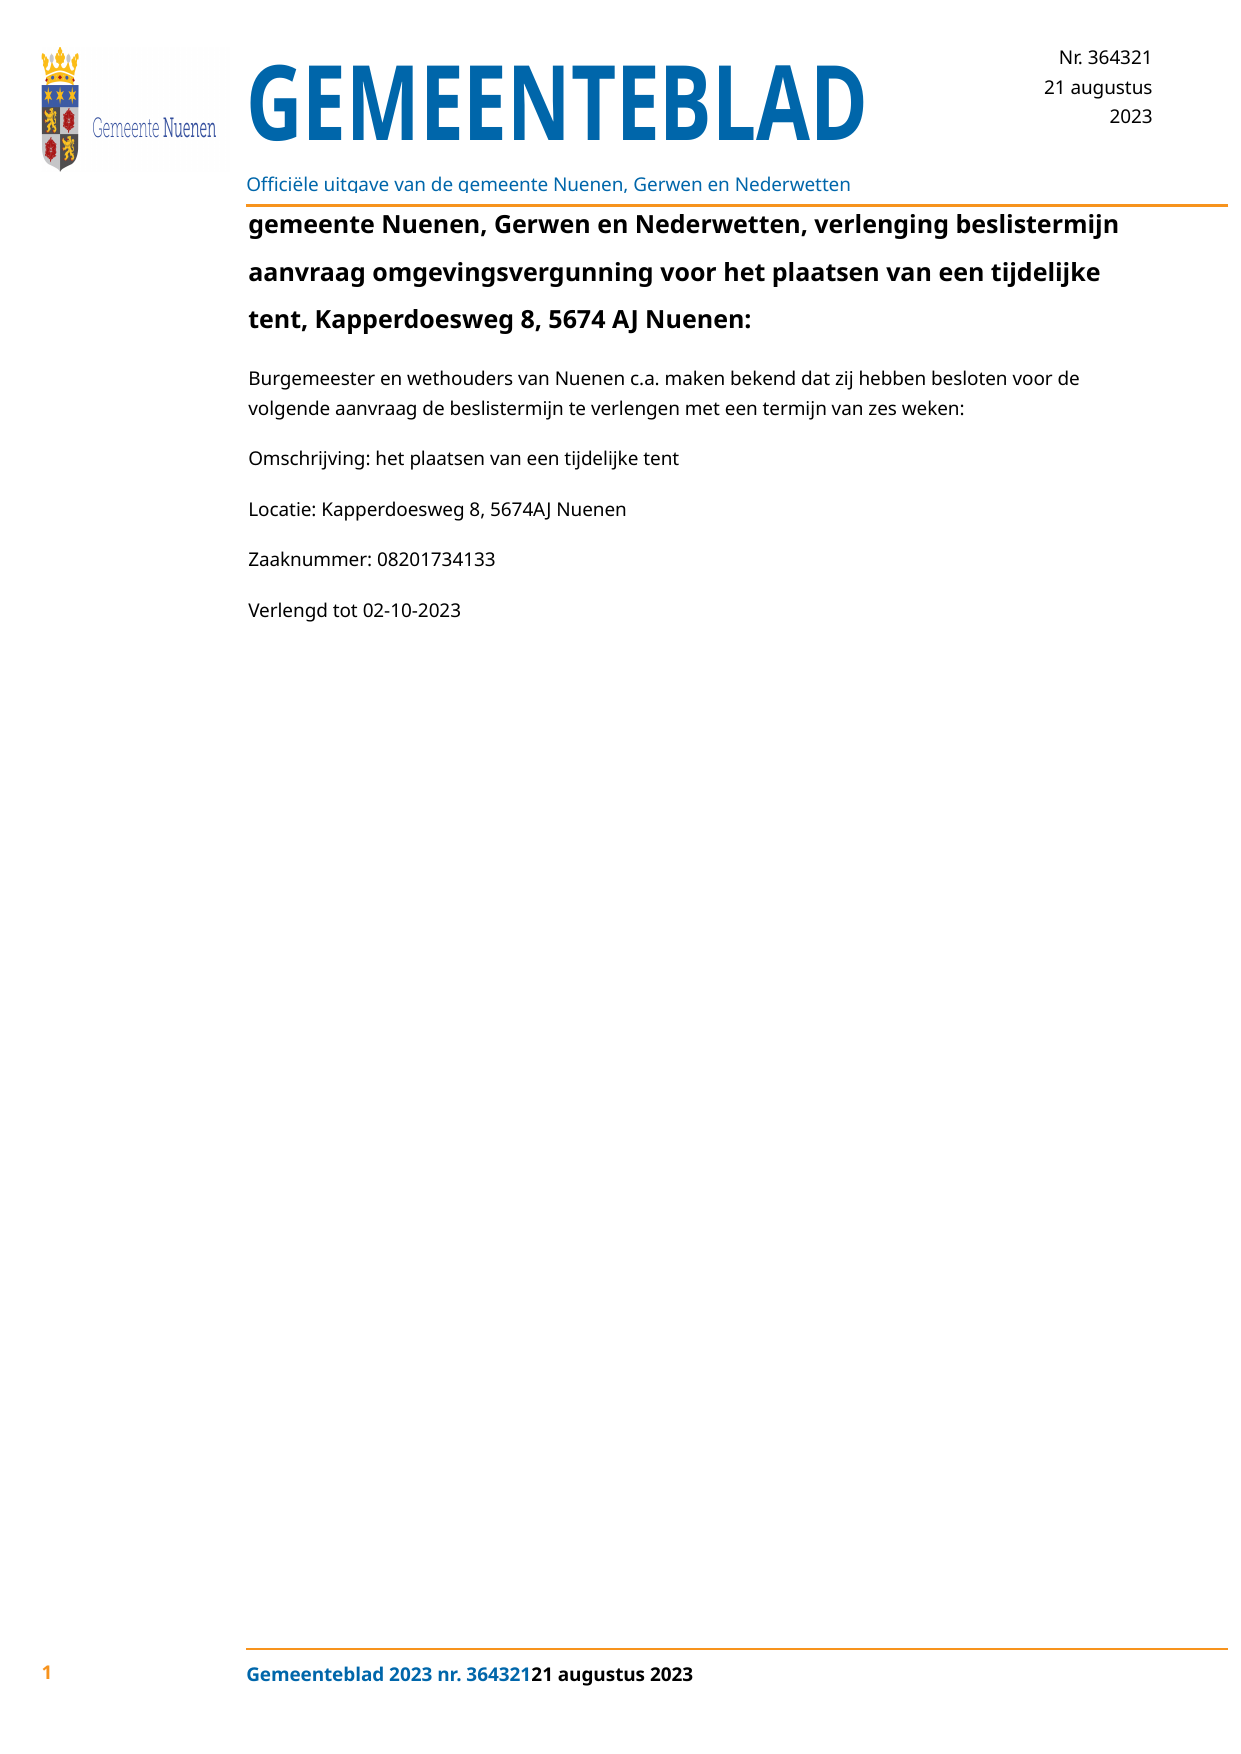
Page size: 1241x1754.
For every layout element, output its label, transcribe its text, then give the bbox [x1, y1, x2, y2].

text Zaaknummer: 08201734133 [248, 546, 1152, 572]
text Burgemeester en wethouders van Nuenen c.a. maken bekend dat zij hebben besloten voor de volgende aanvraag de beslistermijn te verlengen met een termijn van zes weken: [248, 366, 1152, 421]
text gemeente Nuenen, Gerwen en Nederwetten, verlenging beslistermijn aanvraag omgevingsvergunning voor het plaatsen van een tijdelijke tent, Kapperdoesweg 8, 5674 AJ Nuenen: [248, 207, 1152, 336]
text Verlengd tot 02-10-2023 [248, 597, 1152, 622]
text Omschrijving: het plaatsen van een tijdelijke tent [248, 446, 1152, 471]
picture [41, 47, 231, 172]
text Locatie: Kapperdoesweg 8, 5674AJ Nuenen [248, 496, 1152, 522]
